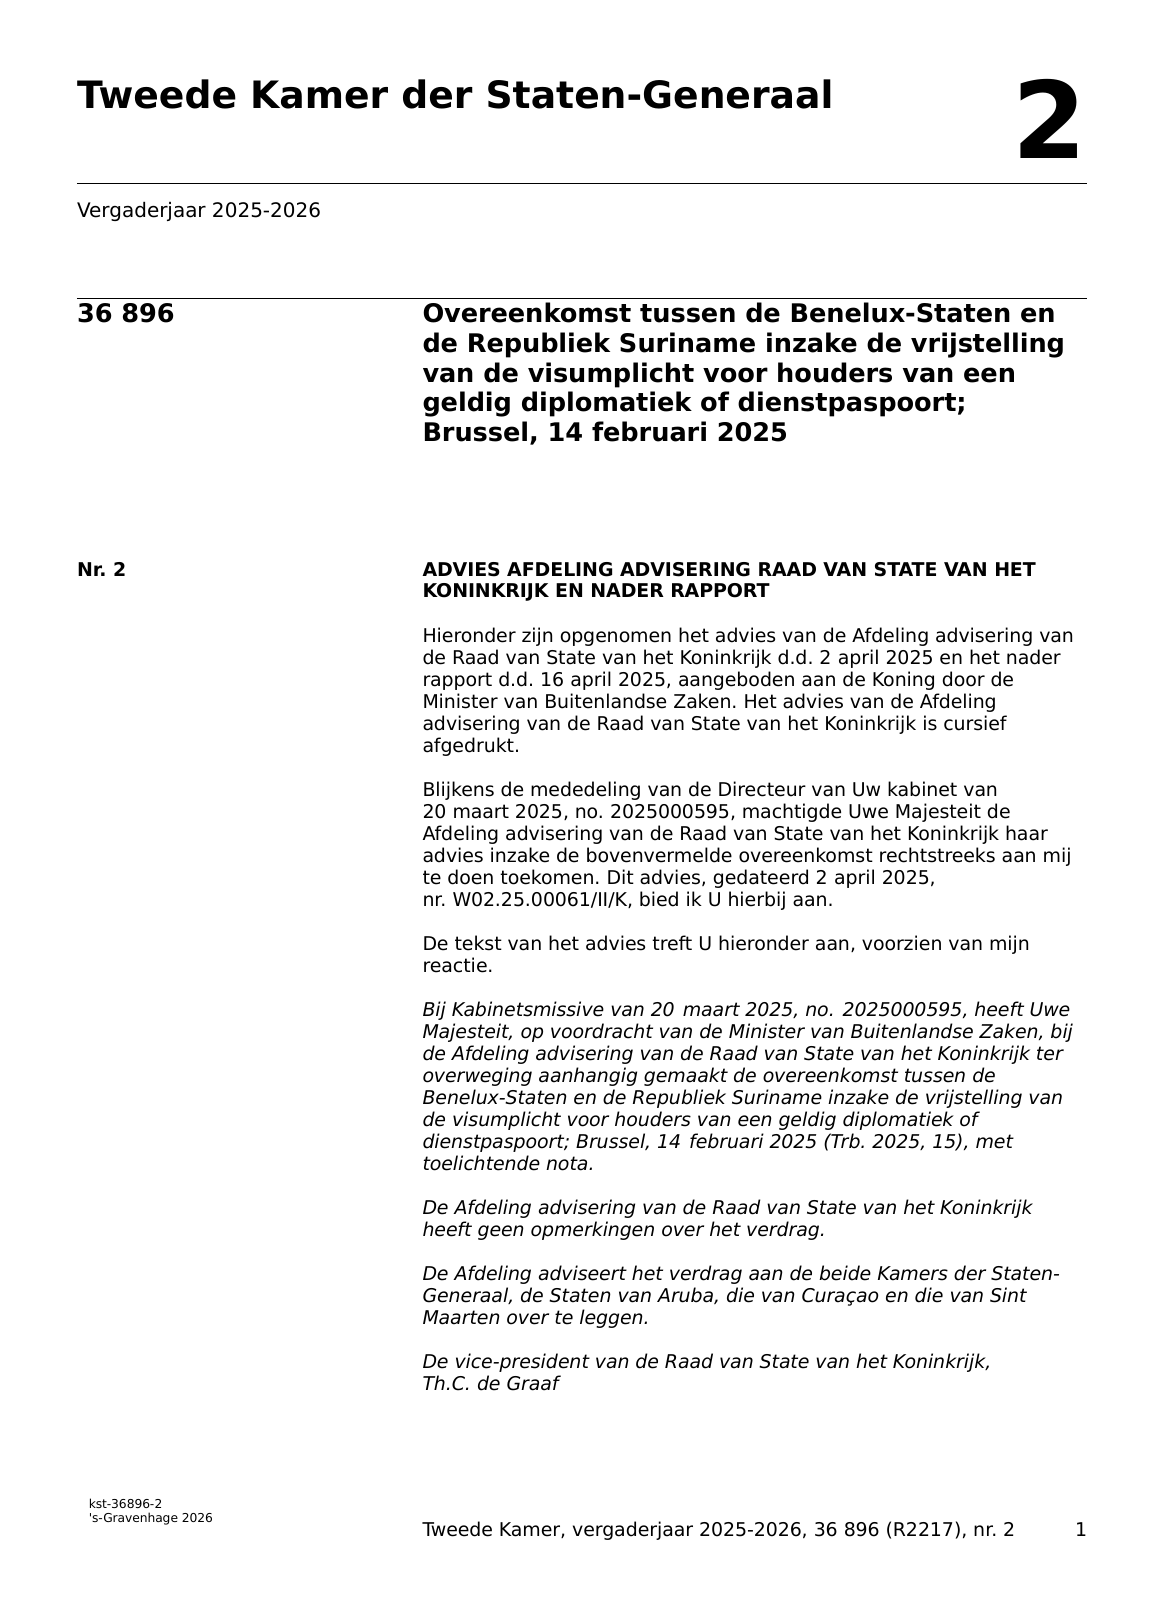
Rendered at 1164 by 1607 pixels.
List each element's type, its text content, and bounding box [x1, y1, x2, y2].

table_cell Vergaderjaar 2025-2026 [77, 184, 1087, 298]
subtitle Nr. 2 ADVIES AFDELING ADVISERING RAAD VAN STATE VAN HET KONINKRIJK EN NADER RAPPORT [77, 558, 1087, 602]
text De Afdeling advisering van de Raad van State van het Koninkrijk heeft geen opmerkingen over het verdrag. [422, 1197, 1087, 1241]
text Blijkens de mededeling van de Directeur van Uw kabinet van 20 maart 2025, no. 2025000595, machtigde Uwe Majesteit de Afdeling advisering van de Raad van State van het Koninkrijk haar advies inzake de bovenvermelde overeenkomst rechtstreeks aan mij te doen toekomen. Dit advies, gedateerd 2 april 2025, nr. W02.25.00061/II/K, bied ik U hierbij aan. [422, 779, 1087, 911]
table_header Tweede Kamer der Staten-Generaal [77, 59, 886, 183]
text Hieronder zijn opgenomen het advies van de Afdeling advisering van de Raad van State van het Koninkrijk d.d. 2 april 2025 en het nader rapport d.d. 16 april 2025, aangeboden aan de Koning door de Minister van Buitenlandse Zaken. Het advies van de Afdeling advisering van de Raad van State van het Koninkrijk is cursief afgedrukt. [422, 624, 1087, 756]
text Bij Kabinetsmissive van 20 maart 2025, no. 2025000595, heeft Uwe Majesteit, op voordracht van de Minister van Buitenlandse Zaken, bij de Afdeling advisering van de Raad van State van het Koninkrijk ter overweging aanhangig gemaakt de overeenkomst tussen de Benelux-Staten en de Republiek Suriname inzake de vrijstelling van de visumplicht voor houders van een geldig diplomatiek of dienstpaspoort; Brussel, 14 februari 2025 (Trb. 2025, 15), met toelichtende nota. [422, 999, 1087, 1175]
text De vice-president van de Raad van State van het Koninkrijk, [422, 1351, 1087, 1373]
table_header 2 [886, 59, 1087, 183]
text De tekst van het advies treft U hieronder aan, voorzien van mijn reactie. [422, 933, 1087, 977]
text De Afdeling adviseert het verdrag aan de beide Kamers der Staten-Generaal, de Staten van Aruba, die van Curaçao en die van Sint Maarten over te leggen. [422, 1263, 1087, 1329]
text kst-36896-2 [88, 1497, 323, 1511]
text Th.C. de Graaf [422, 1373, 1087, 1395]
text 's-Gravenhage 2026 [88, 1511, 323, 1525]
subtitle 36 896 Overeenkomst tussen de Benelux-Staten en de Republiek Suriname inzake de vrijstelling van de visumplicht voor houders van een geldig diplomatiek of dienstpaspoort; Brussel, 14 februari 2025 [77, 299, 1087, 447]
